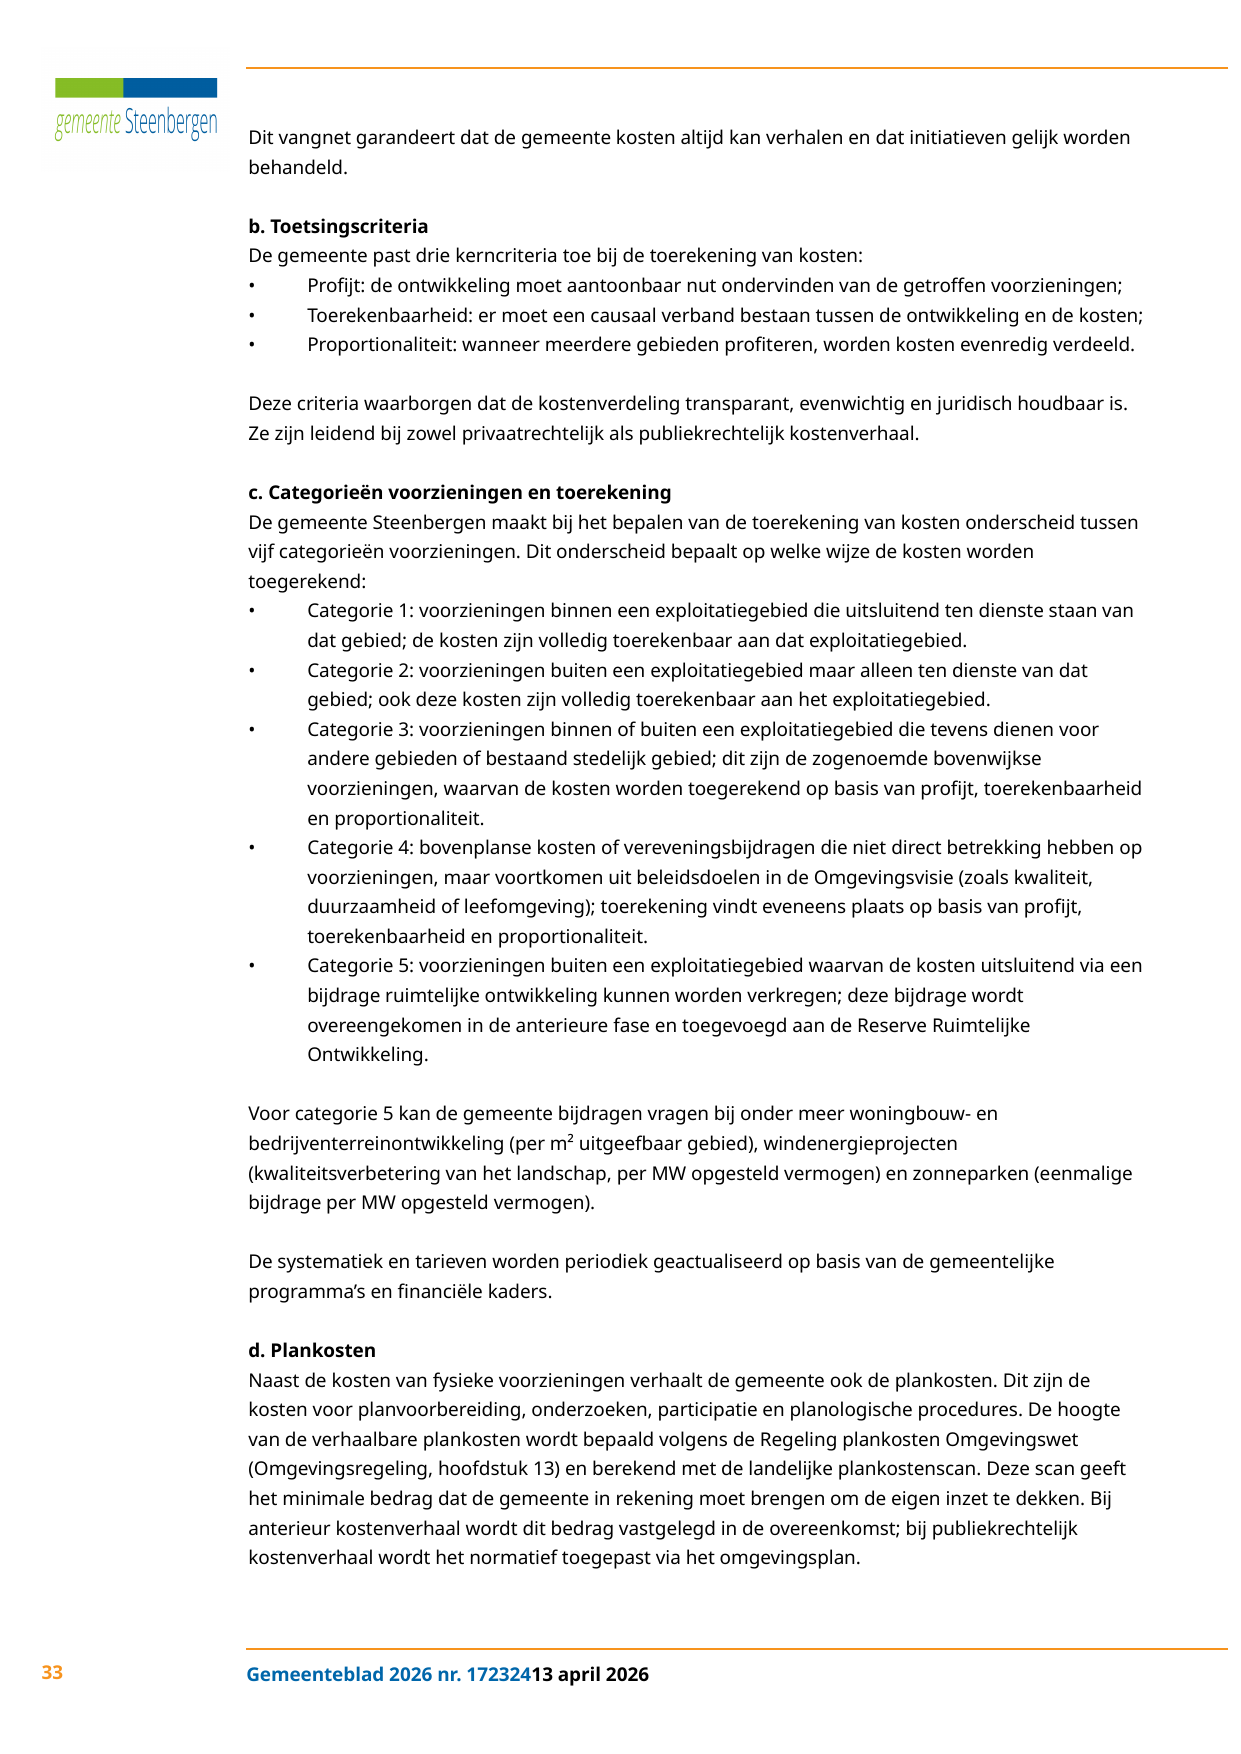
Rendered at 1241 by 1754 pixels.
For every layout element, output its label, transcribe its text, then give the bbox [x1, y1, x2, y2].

list Categorie 3: voorzieningen binnen of buiten een exploitatiegebied die tevens dienen voor andere gebieden of bestaand stedelijk gebied; dit zijn de zogenoemde bovenwijkse voorzieningen, waarvan de kosten worden toegerekend op basis van profijt, toerekenbaarheid en proportionaliteit. [248, 716, 1152, 831]
text d. Plankosten [248, 1337, 1152, 1363]
text Naast de kosten van fysieke voorzieningen verhaalt de gemeente ook de plankosten. Dit zijn de kosten voor planvoorbereiding, onderzoeken, participatie en planologische procedures. De hoogte van de verhaalbare plankosten wordt bepaald volgens de Regeling plankosten Omgevingswet (Omgevingsregeling, hoofdstuk 13) en berekend met de landelijke plankostenscan. Deze scan geeft het minimale bedrag dat de gemeente in rekening moet brengen om de eigen inzet te dekken. Bij anterieur kostenverhaal wordt dit bedrag vastgelegd in de overeenkomst; bij publiekrechtelijk kostenverhaal wordt het normatief toegepast via het omgevingsplan. [248, 1367, 1152, 1570]
list Proportionaliteit: wanneer meerdere gebieden profiteren, worden kosten evenredig verdeeld. [248, 331, 1152, 357]
list Profijt: de ontwikkeling moet aantoonbaar nut ondervinden van de getroffen voorzieningen; [248, 272, 1152, 298]
text c. Categorieën voorzieningen en toerekening [248, 479, 1152, 505]
text De systematiek en tarieven worden periodiek geactualiseerd op basis van de gemeentelijke programma’s en financiële kaders. [248, 1248, 1152, 1304]
list Categorie 4: bovenplanse kosten of vereveningsbijdragen die niet direct betrekking hebben op voorzieningen, maar voortkomen uit beleidsdoelen in de Omgevingsvisie (zoals kwaliteit, duurzaamheid of leefomgeving); toerekening vindt eveneens plaats op basis van profijt, toerekenbaarheid en proportionaliteit. [248, 834, 1152, 949]
picture [41, 47, 231, 172]
list Categorie 1: voorzieningen binnen een exploitatiegebied die uitsluitend ten dienste staan van dat gebied; de kosten zijn volledig toerekenbaar aan dat exploitatiegebied. [248, 598, 1152, 653]
text Dit vangnet garandeert dat de gemeente kosten altijd kan verhalen en dat initiatieven gelijk worden behandeld. [248, 124, 1152, 180]
text De gemeente Steenbergen maakt bij het bepalen van de toerekening van kosten onderscheid tussen vijf categorieën voorzieningen. Dit onderscheid bepaalt op welke wijze de kosten worden toegerekend: [248, 509, 1152, 594]
text b. Toetsingscriteria [248, 213, 1152, 239]
text Deze criteria waarborgen dat de kostenverdeling transparant, evenwichtig en juridisch houdbaar is. Ze zijn leidend bij zowel privaatrechtelijk als publiekrechtelijk kostenverhaal. [248, 391, 1152, 446]
list Categorie 2: voorzieningen buiten een exploitatiegebied maar alleen ten dienste van dat gebied; ook deze kosten zijn volledig toerekenbaar aan het exploitatiegebied. [248, 657, 1152, 712]
text De gemeente past drie kerncriteria toe bij de toerekening van kosten: [248, 243, 1152, 268]
list Toerekenbaarheid: er moet een causaal verband bestaan tussen de ontwikkeling en de kosten; [248, 302, 1152, 328]
text Voor categorie 5 kan de gemeente bijdragen vragen bij onder meer woningbouw- en bedrijventerreinontwikkeling (per m² uitgeefbaar gebied), windenergieprojecten (kwaliteitsverbetering van het landschap, per MW opgesteld vermogen) en zonneparken (eenmalige bijdrage per MW opgesteld vermogen). [248, 1101, 1152, 1215]
list Categorie 5: voorzieningen buiten een exploitatiegebied waarvan de kosten uitsluitend via een bijdrage ruimtelijke ontwikkeling kunnen worden verkregen; deze bijdrage wordt overeengekomen in de anterieure fase en toegevoegd aan de Reserve Ruimtelijke Ontwikkeling. [248, 953, 1152, 1067]
